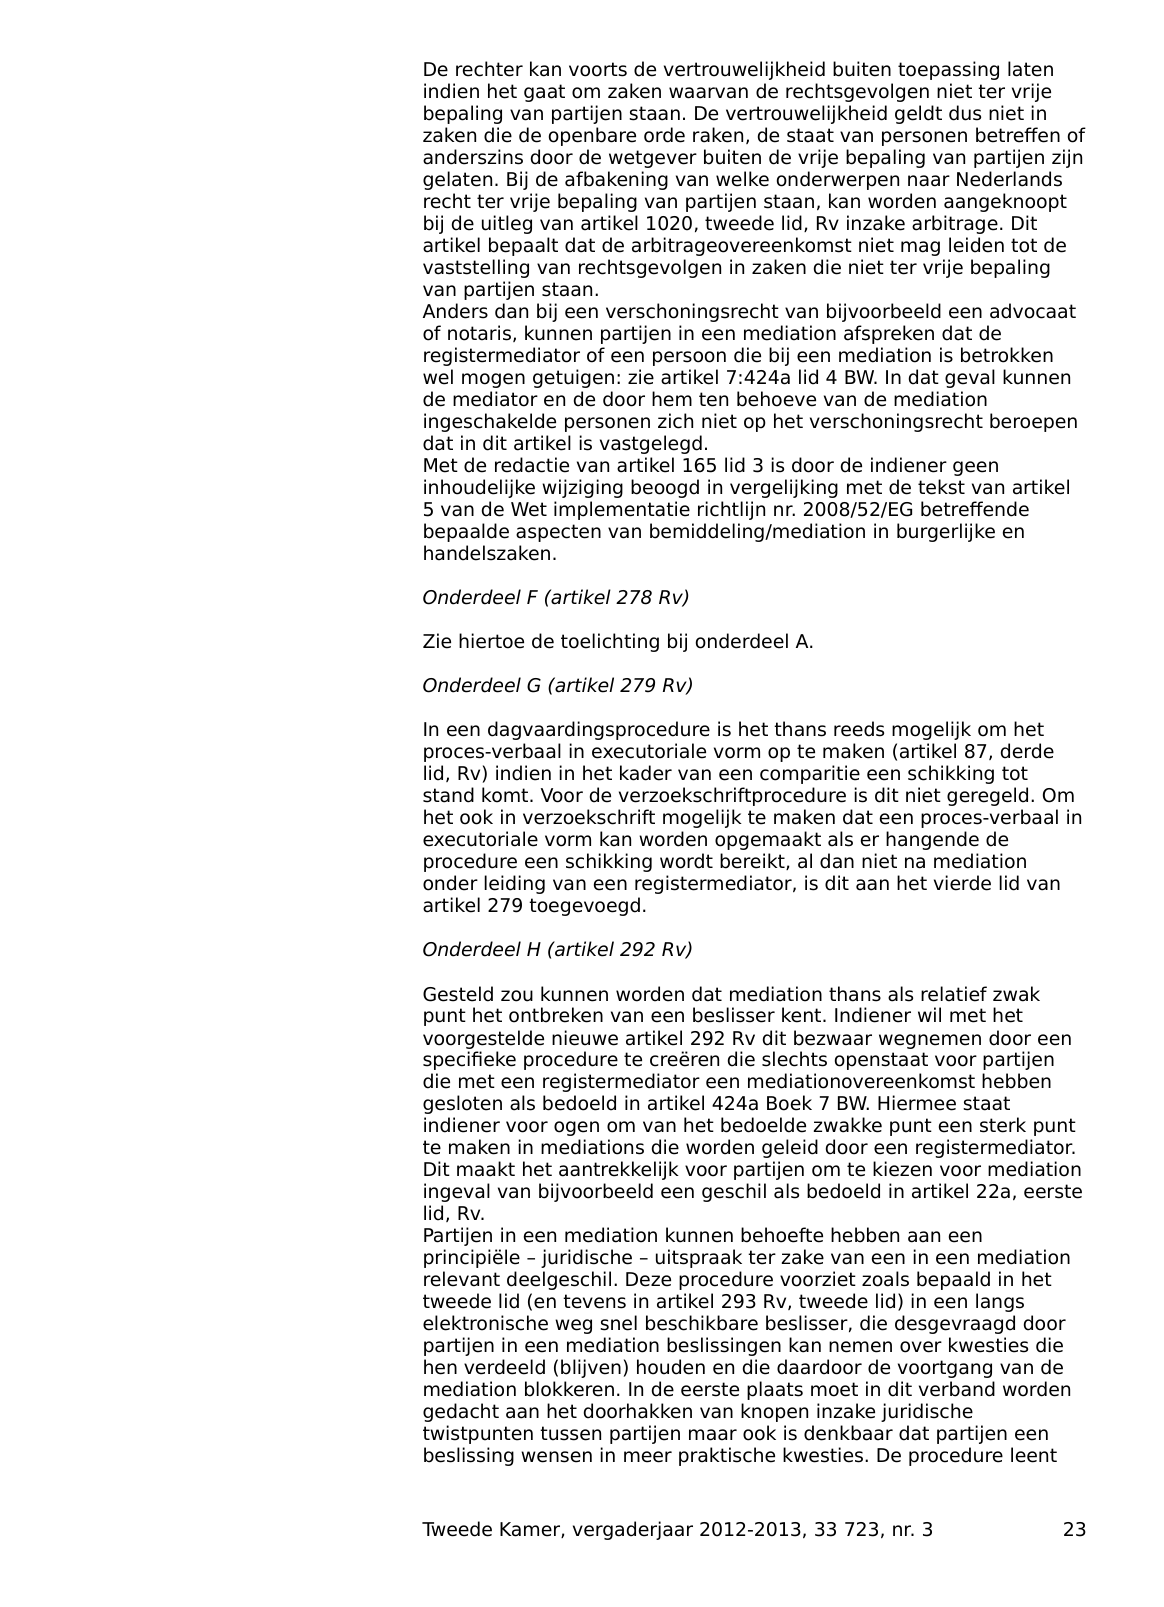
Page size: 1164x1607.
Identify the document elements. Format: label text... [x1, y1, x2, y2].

subtitle Onderdeel H (artikel 292 Rv) [422, 939, 1087, 961]
text Zie hiertoe de toelichting bij onderdeel A. [422, 631, 1087, 653]
text Partijen in een mediation kunnen behoefte hebben aan een principiële – juridische – uitspraak ter zake van een in een mediation relevant deelgeschil. Deze procedure voorziet zoals bepaald in het tweede lid (en tevens in artikel 293 Rv, tweede lid) in een langs elektronische weg snel beschikbare beslisser, die desgevraagd door partijen in een mediation beslissingen kan nemen over kwesties die hen verdeeld (blijven) houden en die daardoor de voortgang van de mediation blokkeren. In de eerste plaats moet in dit verband worden gedacht aan het doorhakken van knopen inzake juridische twistpunten tussen partijen maar ook is denkbaar dat partijen een beslissing wensen in meer praktische kwesties. De procedure leent [422, 1225, 1087, 1467]
text Met de redactie van artikel 165 lid 3 is door de indiener geen inhoudelijke wijziging beoogd in vergelijking met de tekst van artikel 5 van de Wet implementatie richtlijn nr. 2008/52/EG betreffende bepaalde aspecten van bemiddeling/mediation in burgerlijke en handelszaken. [422, 455, 1087, 564]
subtitle Onderdeel G (artikel 279 Rv) [422, 675, 1087, 697]
text De rechter kan voorts de vertrouwelijkheid buiten toepassing laten indien het gaat om zaken waarvan de rechtsgevolgen niet ter vrije bepaling van partijen staan. De vertrouwelijkheid geldt dus niet in zaken die de openbare orde raken, de staat van personen betreffen of anderszins door de wetgever buiten de vrije bepaling van partijen zijn gelaten. Bij de afbakening van welke onderwerpen naar Nederlands recht ter vrije bepaling van partijen staan, kan worden aangeknoopt bij de uitleg van artikel 1020, tweede lid, Rv inzake arbitrage. Dit artikel bepaalt dat de arbitrageovereenkomst niet mag leiden tot de vaststelling van rechtsgevolgen in zaken die niet ter vrije bepaling van partijen staan. [422, 59, 1087, 301]
subtitle Onderdeel F (artikel 278 Rv) [422, 587, 1087, 609]
text Gesteld zou kunnen worden dat mediation thans als relatief zwak punt het ontbreken van een beslisser kent. Indiener wil met het voorgestelde nieuwe artikel 292 Rv dit bezwaar wegnemen door een specifieke procedure te creëren die slechts openstaat voor partijen die met een registermediator een mediationovereenkomst hebben gesloten als bedoeld in artikel 424a Boek 7 BW. Hiermee staat indiener voor ogen om van het bedoelde zwakke punt een sterk punt te maken in mediations die worden geleid door een registermediator. Dit maakt het aantrekkelijk voor partijen om te kiezen voor mediation ingeval van bijvoorbeeld een geschil als bedoeld in artikel 22a, eerste lid, Rv. [422, 983, 1087, 1225]
text In een dagvaardingsprocedure is het thans reeds mogelijk om het proces-verbaal in executoriale vorm op te maken (artikel 87, derde lid, Rv) indien in het kader van een comparitie een schikking tot stand komt. Voor de verzoekschriftprocedure is dit niet geregeld. Om het ook in verzoekschrift mogelijk te maken dat een proces-verbaal in executoriale vorm kan worden opgemaakt als er hangende de procedure een schikking wordt bereikt, al dan niet na mediation onder leiding van een registermediator, is dit aan het vierde lid van artikel 279 toegevoegd. [422, 719, 1087, 917]
text Anders dan bij een verschoningsrecht van bijvoorbeeld een advocaat of notaris, kunnen partijen in een mediation afspreken dat de registermediator of een persoon die bij een mediation is betrokken wel mogen getuigen: zie artikel 7:424a lid 4 BW. In dat geval kunnen de mediator en de door hem ten behoeve van de mediation ingeschakelde personen zich niet op het verschoningsrecht beroepen dat in dit artikel is vastgelegd. [422, 301, 1087, 455]
